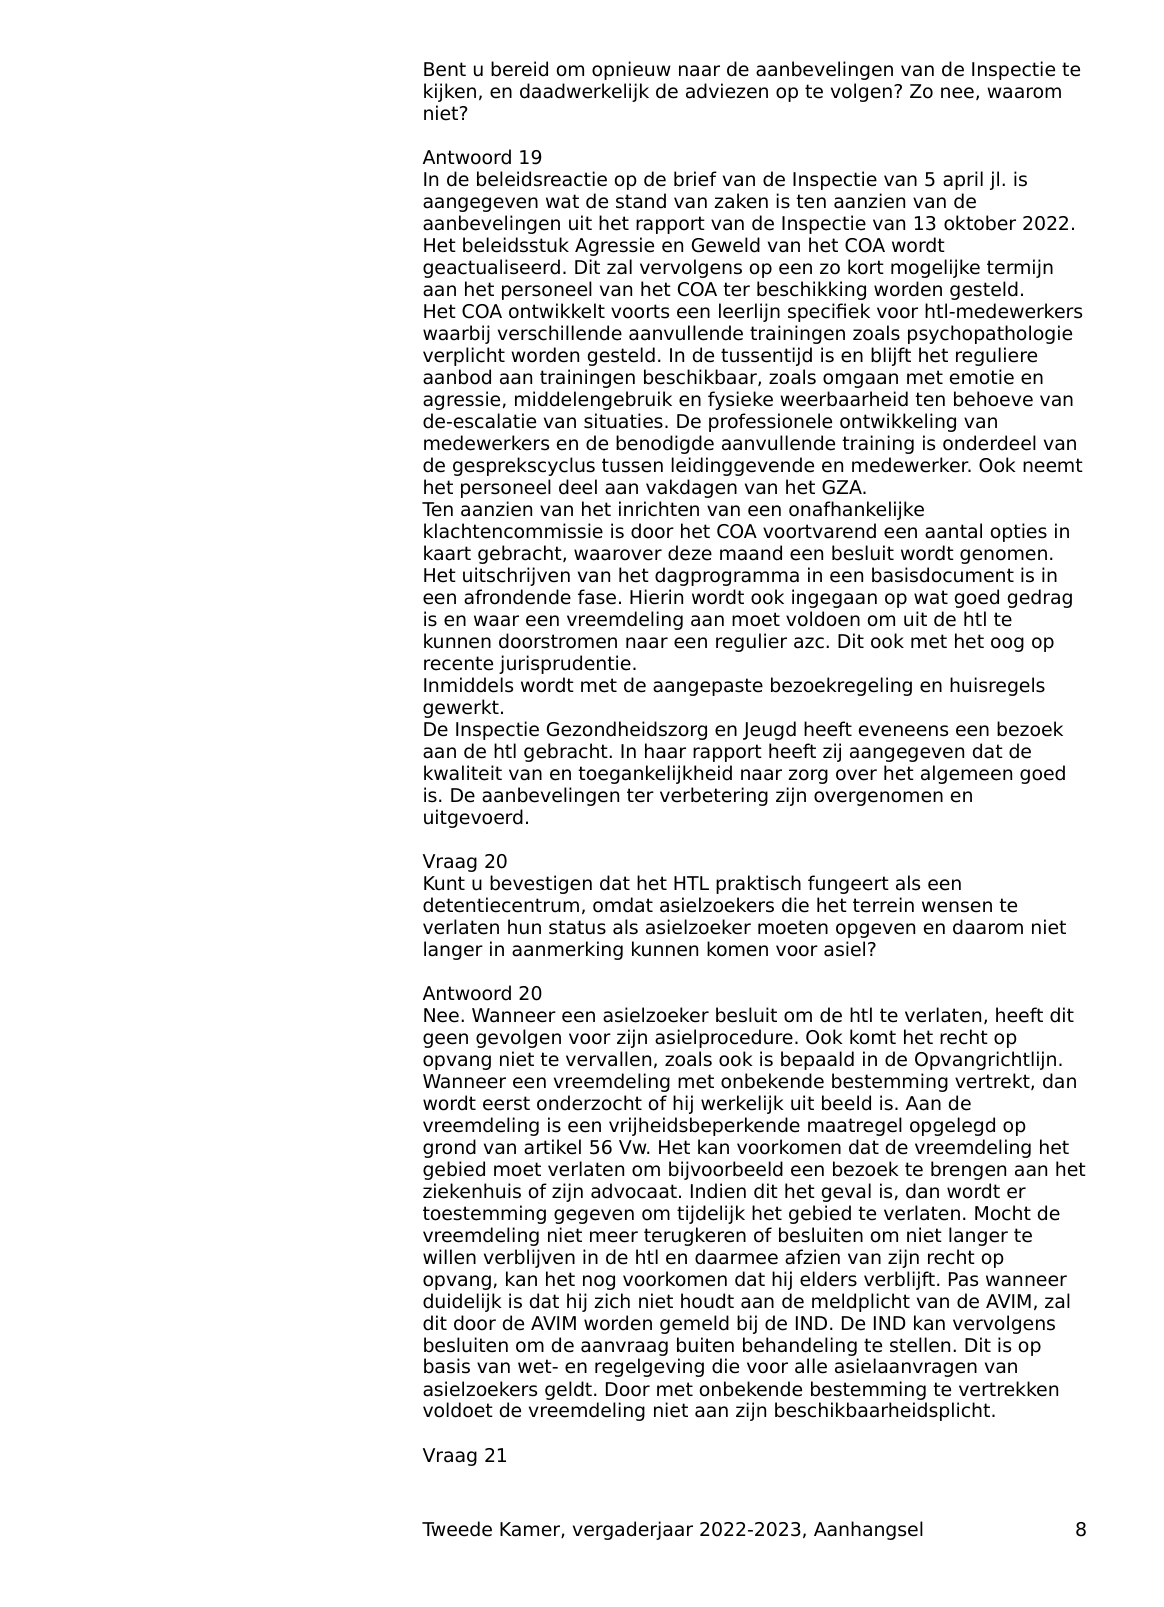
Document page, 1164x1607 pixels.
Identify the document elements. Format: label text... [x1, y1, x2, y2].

text De Inspectie Gezondheidszorg en Jeugd heeft eveneens een bezoek aan de htl gebracht. In haar rapport heeft zij aangegeven dat de kwaliteit van en toegankelijkheid naar zorg over het algemeen goed is. De aanbevelingen ter verbetering zijn overgenomen en uitgevoerd. [422, 719, 1087, 828]
text Antwoord 19 [422, 147, 1087, 169]
text Vraag 20 [422, 851, 1087, 873]
text Bent u bereid om opnieuw naar de aanbevelingen van de Inspectie te kijken, en daadwerkelijk de adviezen op te volgen? Zo nee, waarom niet? [422, 59, 1087, 125]
text Vraag 21 [422, 1444, 1087, 1467]
text In de beleidsreactie op de brief van de Inspectie van 5 april jl. is aangegeven wat de stand van zaken is ten aanzien van de aanbevelingen uit het rapport van de Inspectie van 13 oktober 2022. Het beleidsstuk Agressie en Geweld van het COA wordt geactualiseerd. Dit zal vervolgens op een zo kort mogelijke termijn aan het personeel van het COA ter beschikking worden gesteld. [422, 169, 1087, 301]
text Antwoord 20 [422, 983, 1087, 1005]
text Ten aanzien van het inrichten van een onafhankelijke klachtencommissie is door het COA voortvarend een aantal opties in kaart gebracht, waarover deze maand een besluit wordt genomen. Het uitschrijven van het dagprogramma in een basisdocument is in een afrondende fase. Hierin wordt ook ingegaan op wat goed gedrag is en waar een vreemdeling aan moet voldoen om uit de htl te kunnen doorstromen naar een regulier azc. Dit ook met het oog op recente jurisprudentie. [422, 499, 1087, 675]
text Nee. Wanneer een asielzoeker besluit om de htl te verlaten, heeft dit geen gevolgen voor zijn asielprocedure. Ook komt het recht op opvang niet te vervallen, zoals ook is bepaald in de Opvangrichtlijn. Wanneer een vreemdeling met onbekende bestemming vertrekt, dan wordt eerst onderzocht of hij werkelijk uit beeld is. Aan de vreemdeling is een vrijheidsbeperkende maatregel opgelegd op grond van artikel 56 Vw. Het kan voorkomen dat de vreemdeling het gebied moet verlaten om bijvoorbeeld een bezoek te brengen aan het ziekenhuis of zijn advocaat. Indien dit het geval is, dan wordt er toestemming gegeven om tijdelijk het gebied te verlaten. Mocht de vreemdeling niet meer terugkeren of besluiten om niet langer te willen verblijven in de htl en daarmee afzien van zijn recht op opvang, kan het nog voorkomen dat hij elders verblijft. Pas wanneer duidelijk is dat hij zich niet houdt aan de meldplicht van de AVIM, zal dit door de AVIM worden gemeld bij de IND. De IND kan vervolgens besluiten om de aanvraag buiten behandeling te stellen. Dit is op basis van wet- en regelgeving die voor alle asielaanvragen van asielzoekers geldt. Door met onbekende bestemming te vertrekken voldoet de vreemdeling niet aan zijn beschikbaarheidsplicht. [422, 1005, 1087, 1422]
text Het COA ontwikkelt voorts een leerlijn specifiek voor htl-medewerkers waarbij verschillende aanvullende trainingen zoals psychopathologie verplicht worden gesteld. In de tussentijd is en blijft het reguliere aanbod aan trainingen beschikbaar, zoals omgaan met emotie en agressie, middelengebruik en fysieke weerbaarheid ten behoeve van de-escalatie van situaties. De professionele ontwikkeling van medewerkers en de benodigde aanvullende training is onderdeel van de gesprekscyclus tussen leidinggevende en medewerker. Ook neemt het personeel deel aan vakdagen van het GZA. [422, 301, 1087, 499]
text Kunt u bevestigen dat het HTL praktisch fungeert als een detentiecentrum, omdat asielzoekers die het terrein wensen te verlaten hun status als asielzoeker moeten opgeven en daarom niet langer in aanmerking kunnen komen voor asiel? [422, 873, 1087, 961]
text Inmiddels wordt met de aangepaste bezoekregeling en huisregels gewerkt. [422, 675, 1087, 719]
